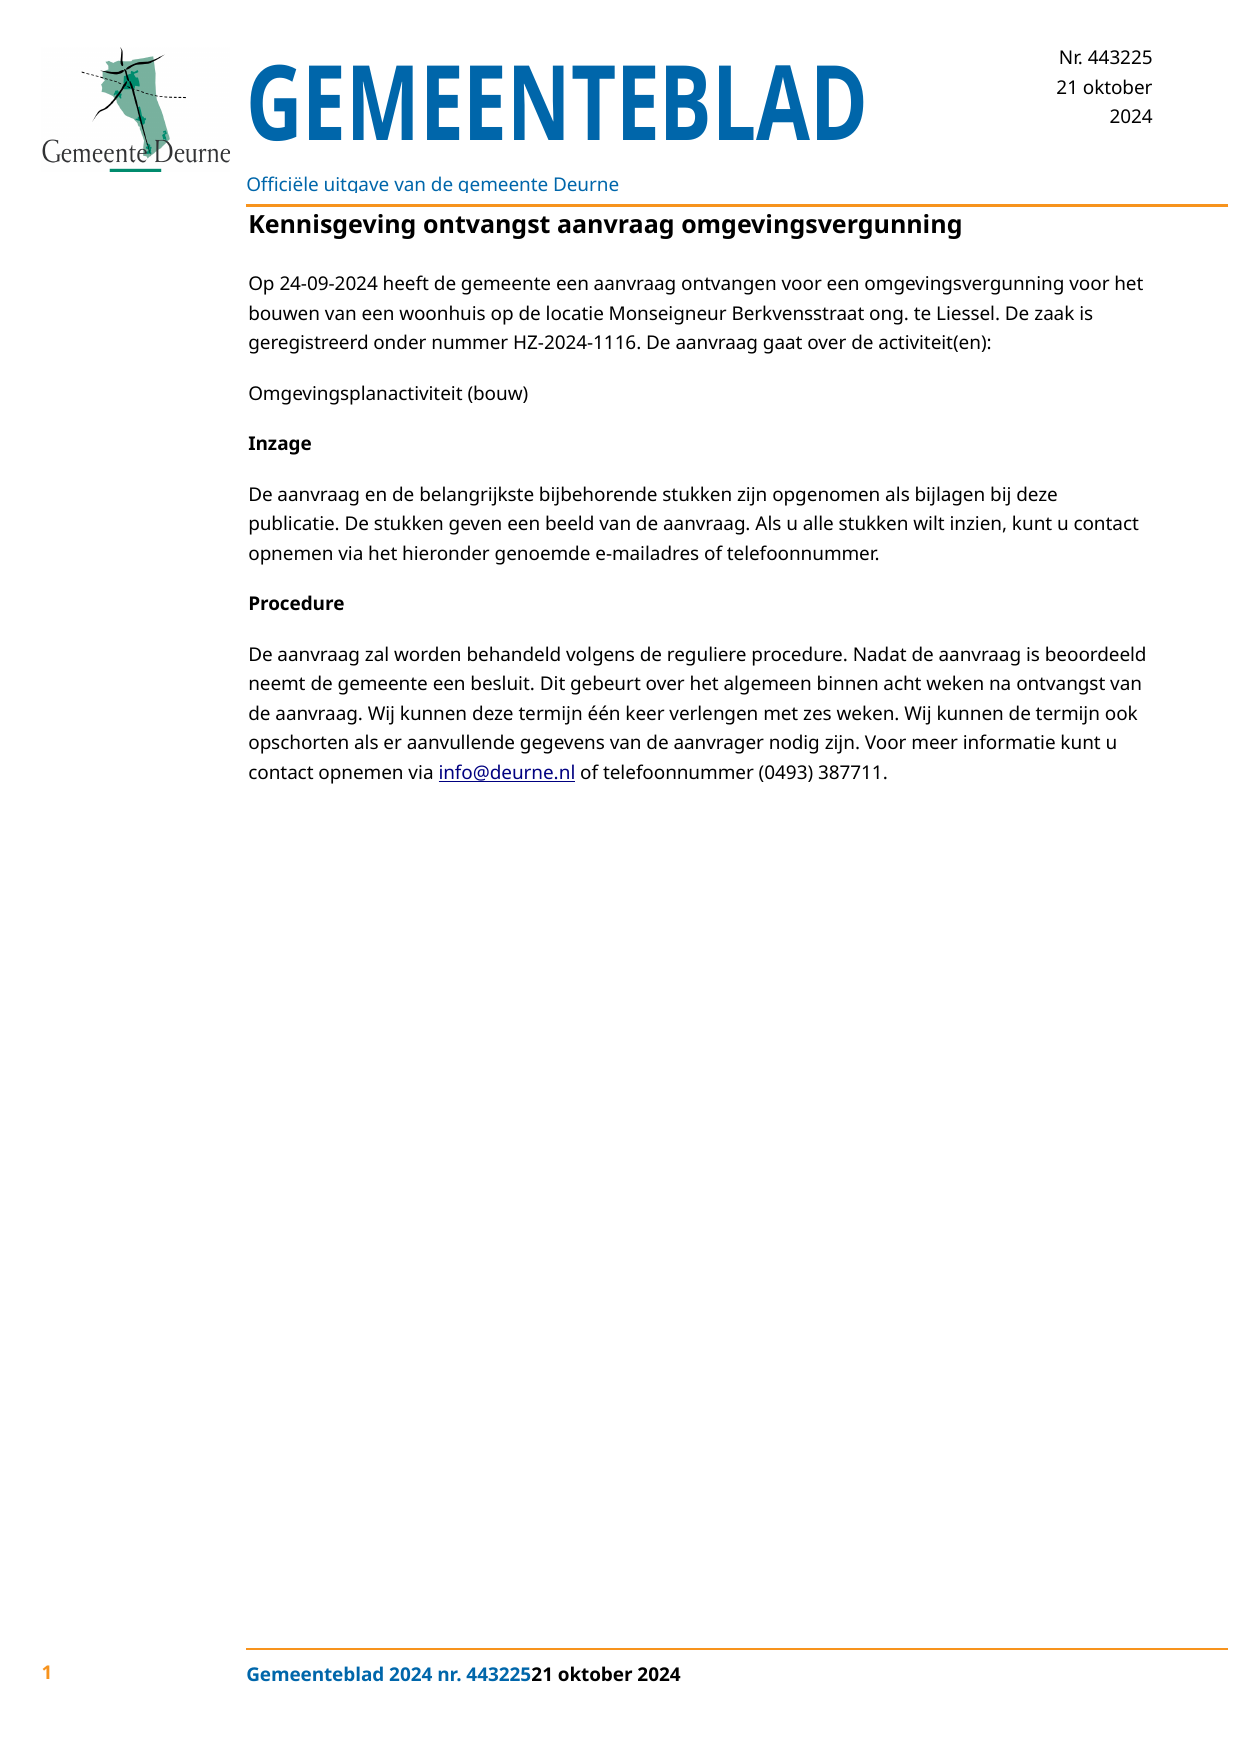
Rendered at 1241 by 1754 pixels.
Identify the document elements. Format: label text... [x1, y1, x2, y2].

picture [41, 47, 231, 172]
text De aanvraag en de belangrijkste bijbehorende stukken zijn opgenomen als bijlagen bij deze publicatie. De stukken geven een beeld van de aanvraag. Als u alle stukken wilt inzien, kunt u contact opnemen via het hieronder genoemde e-mailadres of telefoonnummer. [248, 481, 1152, 566]
text De aanvraag zal worden behandeld volgens de reguliere procedure. Nadat de aanvraag is beoordeeld neemt de gemeente een besluit. Dit gebeurt over het algemeen binnen acht weken na ontvangst van de aanvraag. Wij kunnen deze termijn één keer verlengen met zes weken. Wij kunnen de termijn ook opschorten als er aanvullende gegevens van de aanvrager nodig zijn. Voor meer informatie kunt u contact opnemen via info@deurne.nl of telefoonnummer (0493) 387711. [248, 641, 1152, 785]
text Op 24-09-2024 heeft de gemeente een aanvraag ontvangen voor een omgevingsvergunning voor het bouwen van een woonhuis op de locatie Monseigneur Berkvensstraat ong. te Liessel. De zaak is geregistreerd onder nummer HZ-2024-1116. De aanvraag gaat over de activiteit(en): [248, 270, 1152, 355]
text Inzage [248, 430, 1152, 456]
text Kennisgeving ontvangst aanvraag omgevingsvergunning [248, 207, 1152, 241]
text Procedure [248, 590, 1152, 616]
text Omgevingsplanactiviteit (bouw) [248, 380, 1152, 406]
